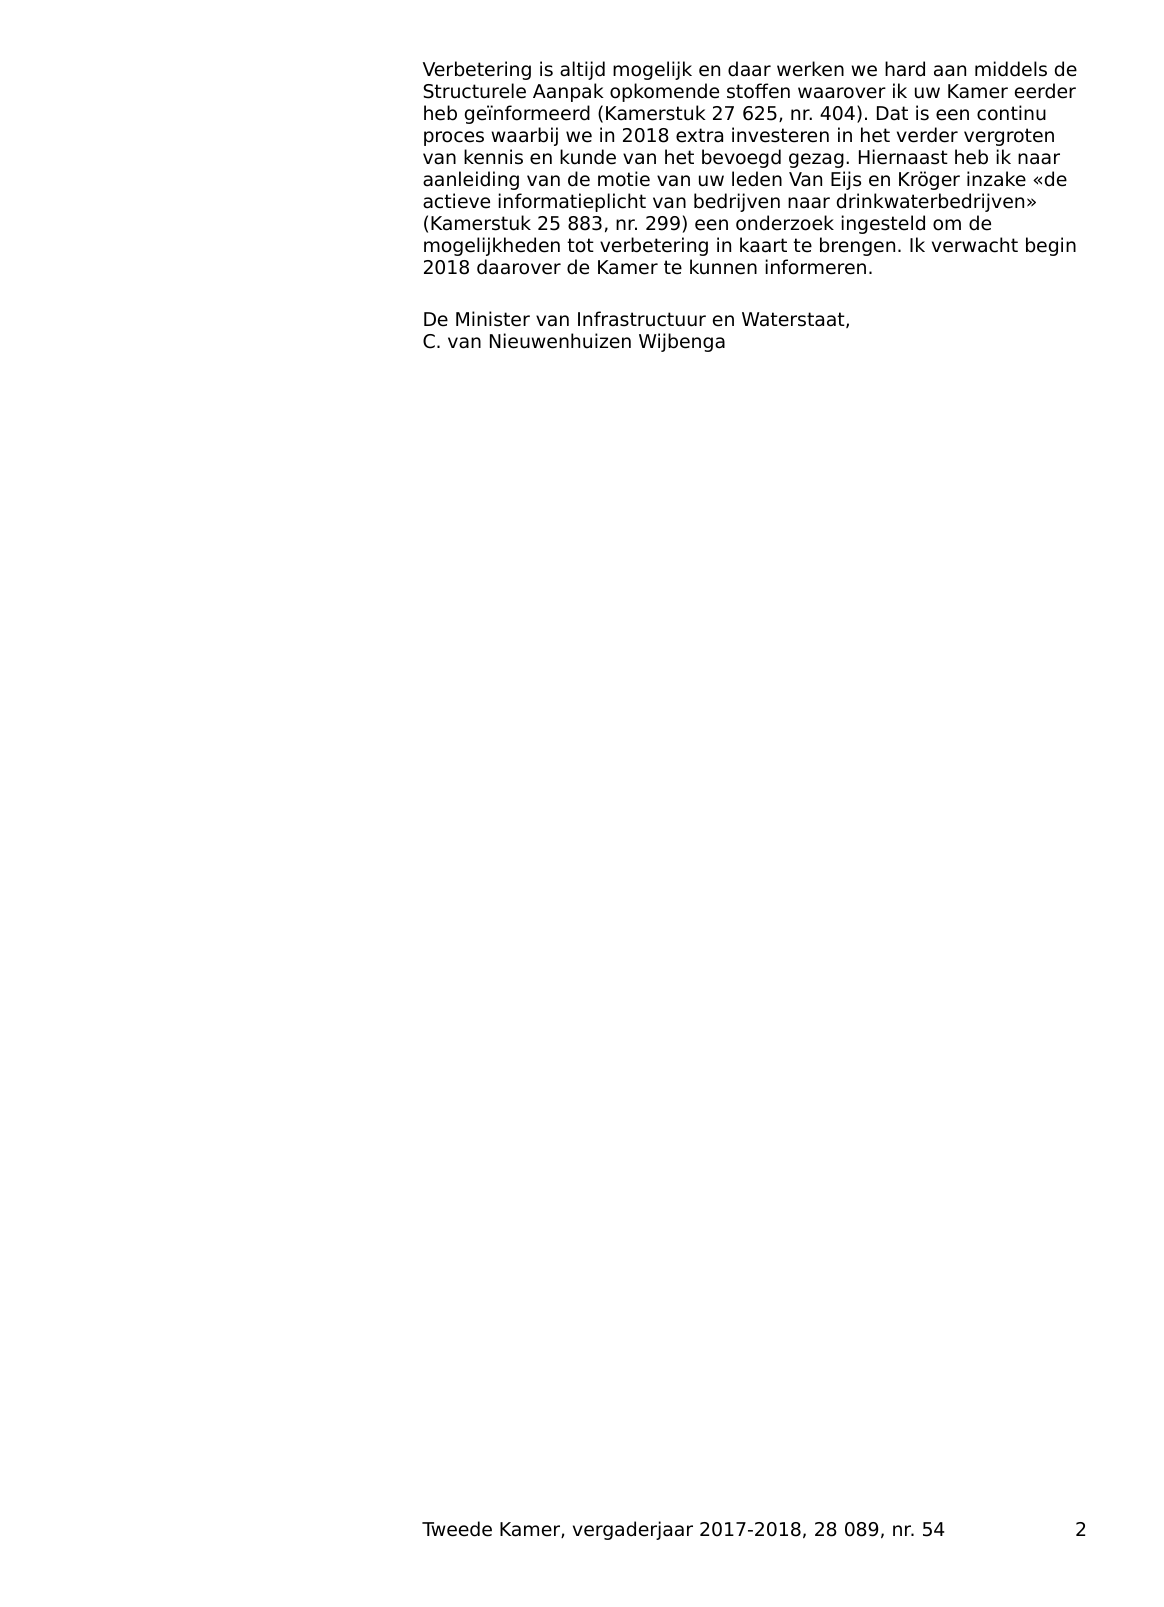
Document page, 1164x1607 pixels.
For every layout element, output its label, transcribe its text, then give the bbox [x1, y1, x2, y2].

text De Minister van Infrastructuur en Waterstaat, C. van Nieuwenhuizen Wijbenga [422, 309, 1087, 353]
text Verbetering is altijd mogelijk en daar werken we hard aan middels de Structurele Aanpak opkomende stoffen waarover ik uw Kamer eerder heb geïnformeerd (Kamerstuk 27 625, nr. 404). Dat is een continu proces waarbij we in 2018 extra investeren in het verder vergroten van kennis en kunde van het bevoegd gezag. Hiernaast heb ik naar aanleiding van de motie van uw leden Van Eijs en Kröger inzake «de actieve informatieplicht van bedrijven naar drinkwaterbedrijven» (Kamerstuk 25 883, nr. 299) een onderzoek ingesteld om de mogelijkheden tot verbetering in kaart te brengen. Ik verwacht begin 2018 daarover de Kamer te kunnen informeren. [422, 59, 1087, 279]
